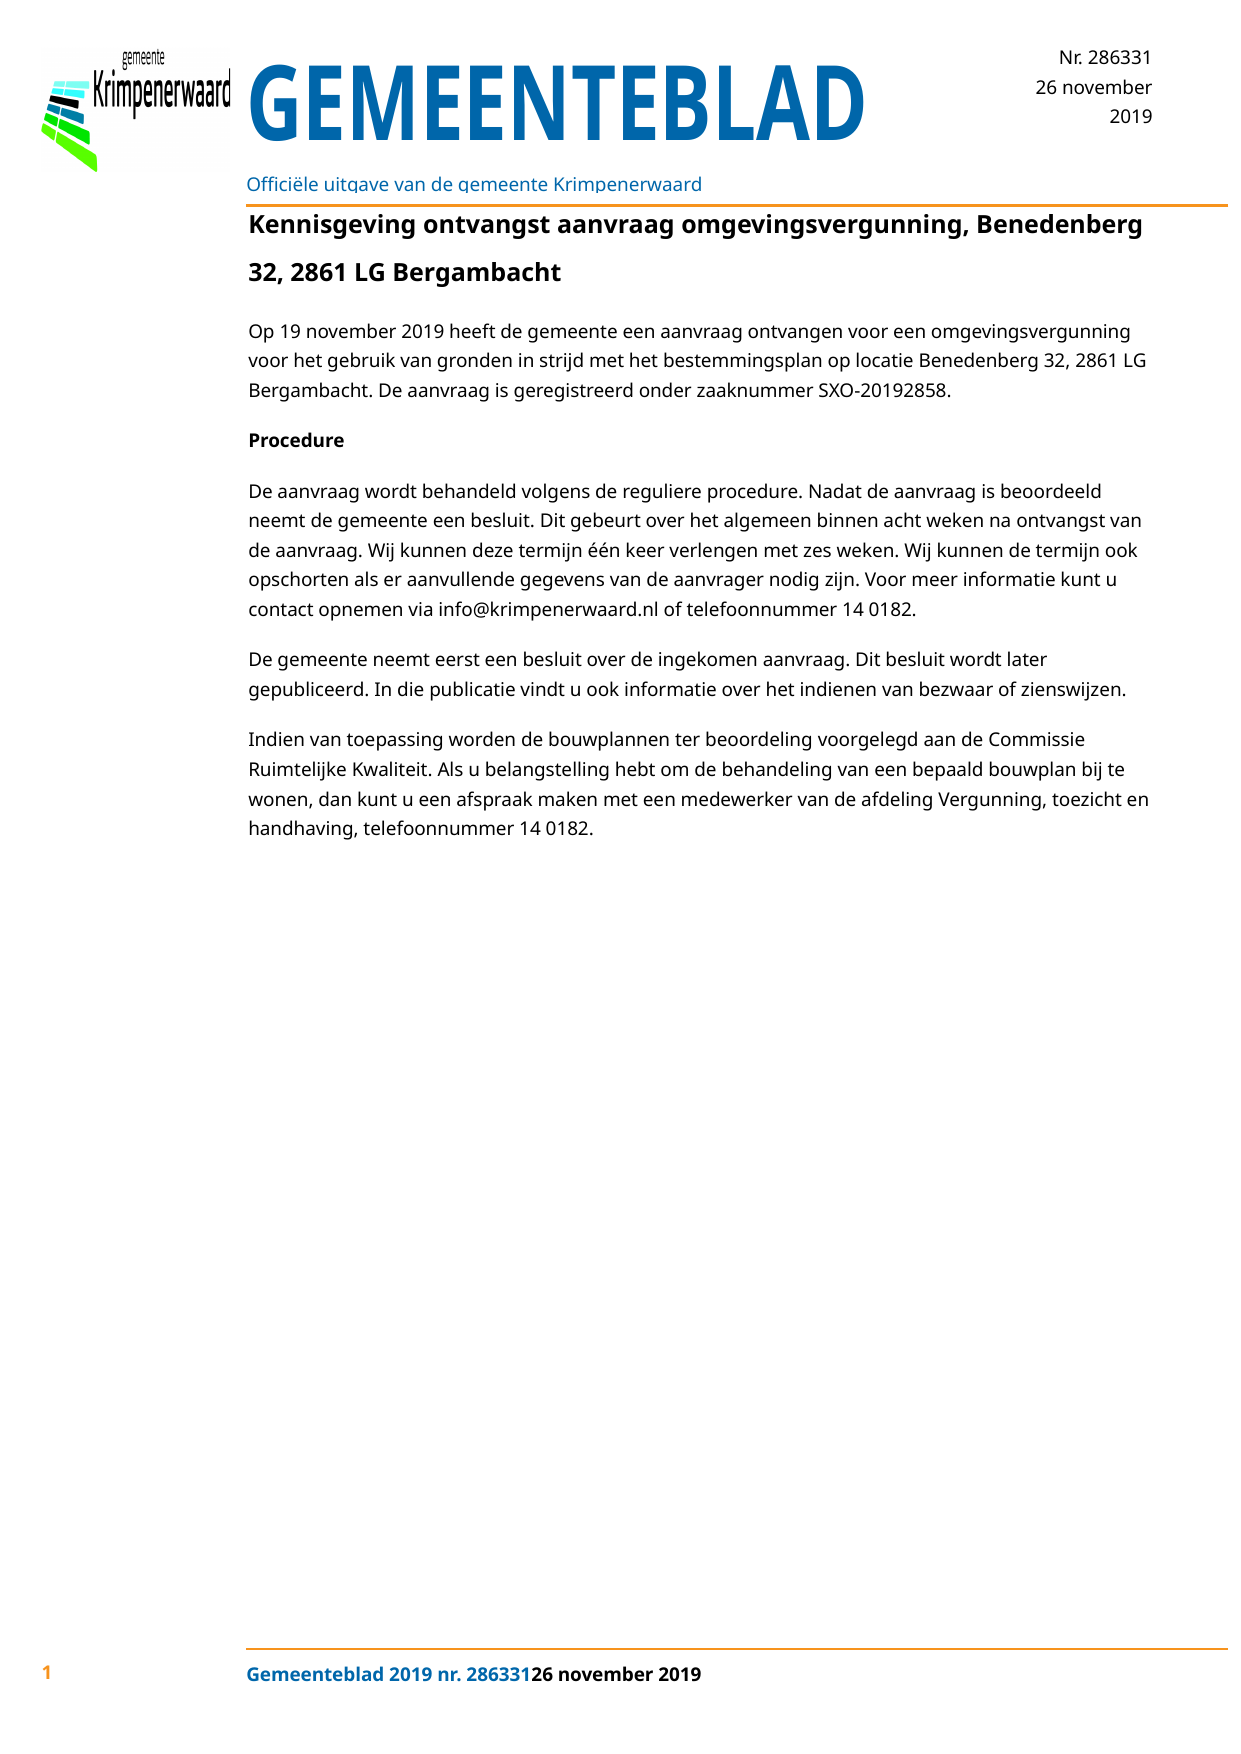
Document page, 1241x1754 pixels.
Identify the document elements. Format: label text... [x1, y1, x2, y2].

text De aanvraag wordt behandeld volgens de reguliere procedure. Nadat de aanvraag is beoordeeld neemt de gemeente een besluit. Dit gebeurt over het algemeen binnen acht weken na ontvangst van de aanvraag. Wij kunnen deze termijn één keer verlengen met zes weken. Wij kunnen de termijn ook opschorten als er aanvullende gegevens van de aanvrager nodig zijn. Voor meer informatie kunt u contact opnemen via info@krimpenerwaard.nl of telefoonnummer 14 0182. [248, 478, 1152, 622]
text Procedure [248, 427, 1152, 453]
text Op 19 november 2019 heeft de gemeente een aanvraag ontvangen voor een omgevingsvergunning voor het gebruik van gronden in strijd met het bestemmingsplan op locatie Benedenberg 32, 2861 LG Bergambacht. De aanvraag is geregistreerd onder zaaknummer SXO-20192858. [248, 318, 1152, 403]
text De gemeente neemt eerst een besluit over de ingekomen aanvraag. Dit besluit wordt later gepubliceerd. In die publicatie vindt u ook informatie over het indienen van bezwaar of zienswijzen. [248, 647, 1152, 702]
picture [41, 47, 231, 172]
text Indien van toepassing worden de bouwplannen ter beoordeling voorgelegd aan de Commissie Ruimtelijke Kwaliteit. Als u belangstelling hebt om de behandeling van een bepaald bouwplan bij te wonen, dan kunt u een afspraak maken met een medewerker van de afdeling Vergunning, toezicht en handhaving, telefoonnummer 14 0182. [248, 727, 1152, 841]
text Kennisgeving ontvangst aanvraag omgevingsvergunning, Benedenberg 32, 2861 LG Bergambacht [248, 207, 1152, 288]
